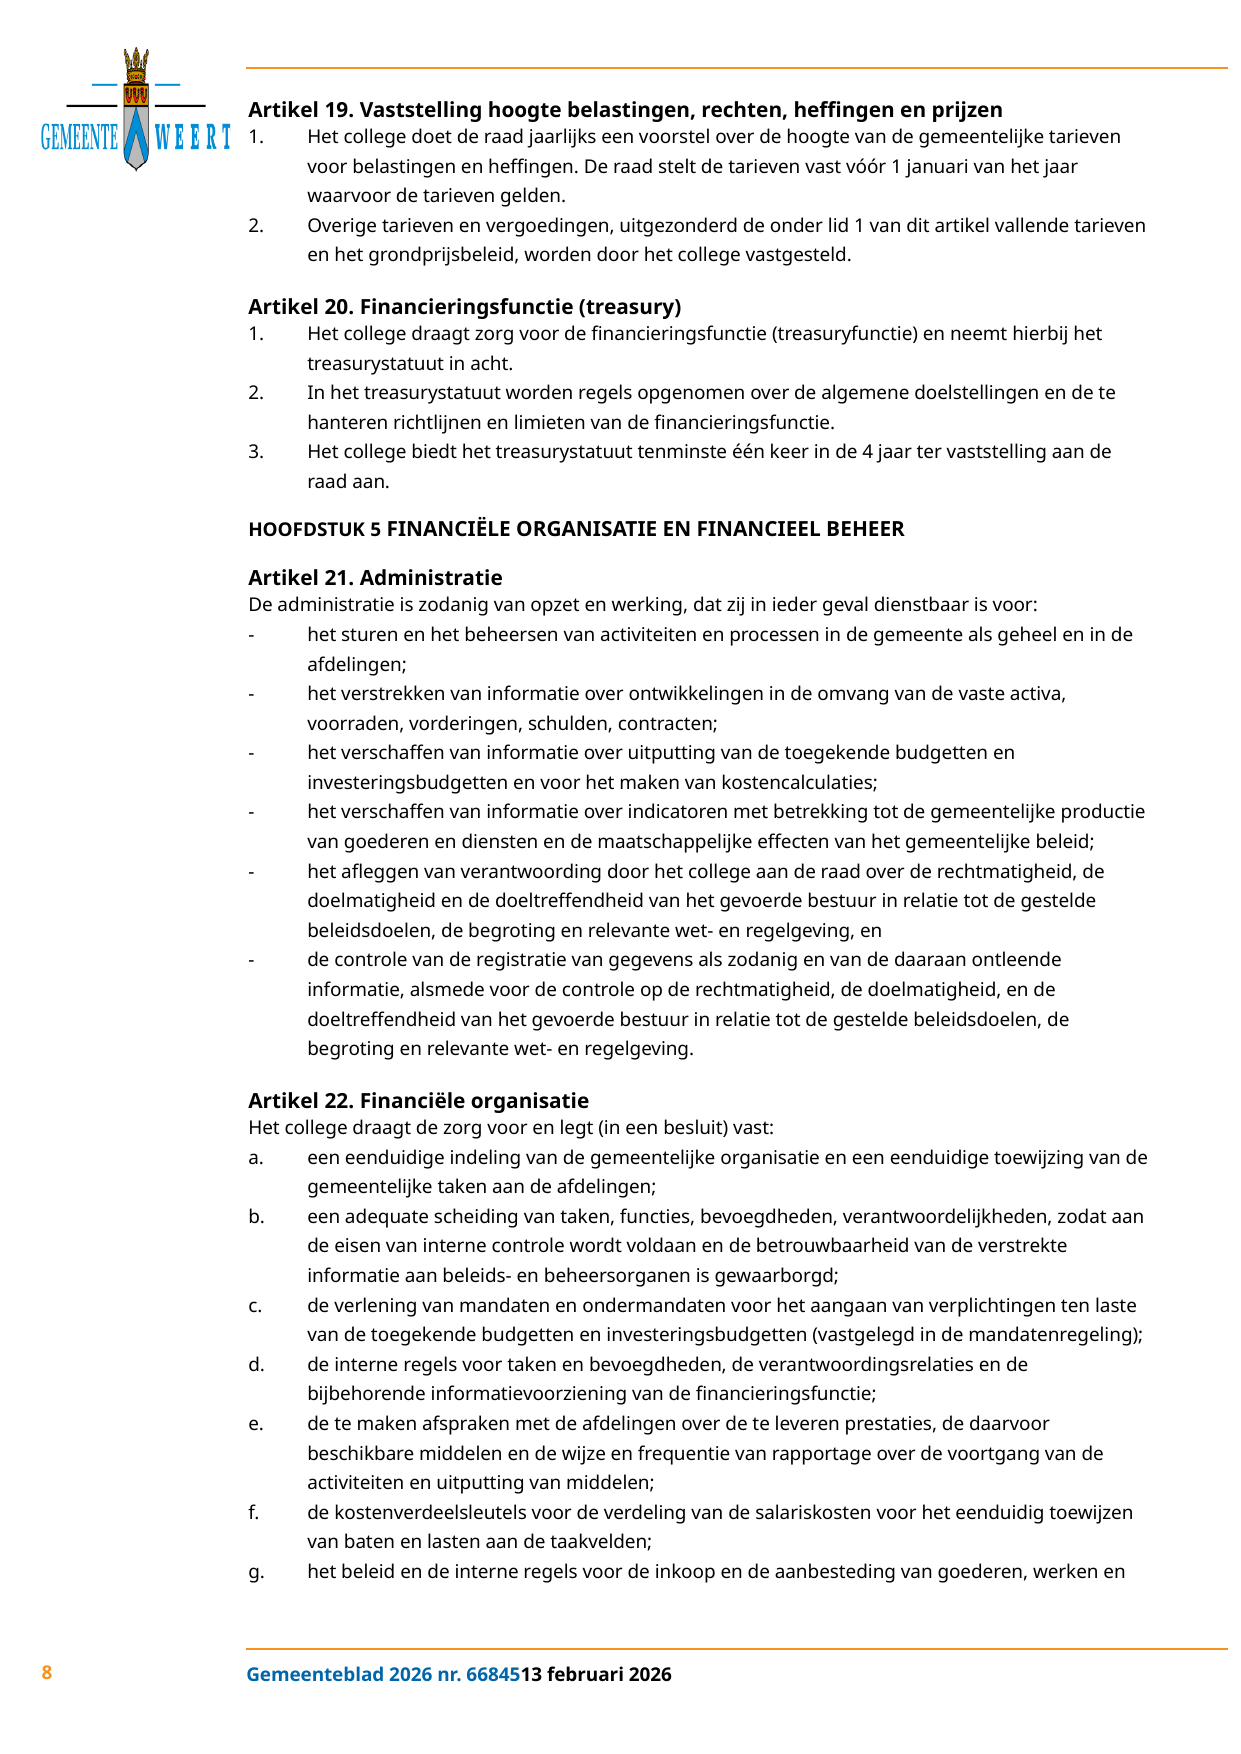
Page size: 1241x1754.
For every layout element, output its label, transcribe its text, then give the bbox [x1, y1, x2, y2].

list het sturen en het beheersen van activiteiten en processen in de gemeente als geheel en in de afdelingen; [248, 621, 1152, 677]
text HOOFDSTUK 5 FINANCIËLE ORGANISATIE EN FINANCIEEL BEHEER [248, 514, 1152, 542]
list het verschaffen van informatie over uitputting van de toegekende budgetten en investeringsbudgetten en voor het maken van kostencalculaties; [248, 739, 1152, 795]
list de kostenverdeelsleutels voor de verdeling van de salariskosten voor het eenduidig toewijzen van baten en lasten aan de taakvelden; [248, 1499, 1152, 1554]
list Het college doet de raad jaarlijks een voorstel over de hoogte van de gemeentelijke tarieven voor belastingen en heffingen. De raad stelt de tarieven vast vóór 1 januari van het jaar waarvoor de tarieven gelden. [248, 123, 1152, 208]
text De administratie is zodanig van opzet en werking, dat zij in ieder geval dienstbaar is voor: [248, 592, 1152, 617]
list de verlening van mandaten en ondermandaten voor het aangaan van verplichtingen ten laste van de toegekende budgetten en investeringsbudgetten (vastgelegd in de mandatenregeling); [248, 1292, 1152, 1347]
picture [41, 47, 231, 172]
text Artikel 22. Financiële organisatie [248, 1086, 1152, 1114]
text Het college draagt de zorg voor en legt (in een besluit) vast: [248, 1114, 1152, 1140]
list het verschaffen van informatie over indicatoren met betrekking tot de gemeentelijke productie van goederen en diensten en de maatschappelijke effecten van het gemeentelijke beleid; [248, 799, 1152, 854]
text Artikel 21. Administratie [248, 563, 1152, 592]
list het beleid en de interne regels voor de inkoop en de aanbesteding van goederen, werken en [248, 1558, 1152, 1584]
list Overige tarieven en vergoedingen, uitgezonderd de onder lid 1 van dit artikel vallende tarieven en het grondprijsbeleid, worden door het college vastgesteld. [248, 212, 1152, 267]
list In het treasurystatuut worden regels opgenomen over de algemene doelstellingen en de te hanteren richtlijnen en limieten van de financieringsfunctie. [248, 379, 1152, 435]
text Artikel 20. Financieringsfunctie (treasury) [248, 292, 1152, 320]
text Artikel 19. Vaststelling hoogte belastingen, rechten, heffingen en prijzen [248, 95, 1152, 123]
list het afleggen van verantwoording door het college aan de raad over de rechtmatigheid, de doelmatigheid en de doeltreffendheid van het gevoerde bestuur in relatie tot de gestelde beleidsdoelen, de begroting en relevante wet- en regelgeving, en [248, 858, 1152, 943]
list Het college biedt het treasurystatuut tenminste één keer in de 4 jaar ter vaststelling aan de raad aan. [248, 439, 1152, 494]
list een eenduidige indeling van de gemeentelijke organisatie en een eenduidige toewijzing van de gemeentelijke taken aan de afdelingen; [248, 1144, 1152, 1199]
list de te maken afspraken met de afdelingen over de te leveren prestaties, de daarvoor beschikbare middelen en de wijze en frequentie van rapportage over de voortgang van de activiteiten en uitputting van middelen; [248, 1410, 1152, 1495]
list een adequate scheiding van taken, functies, bevoegdheden, verantwoordelijkheden, zodat aan de eisen van interne controle wordt voldaan en de betrouwbaarheid van de verstrekte informatie aan beleids- en beheersorganen is gewaarborgd; [248, 1203, 1152, 1288]
list de controle van de registratie van gegevens als zodanig en van de daaraan ontleende informatie, alsmede voor de controle op de rechtmatigheid, de doelmatigheid, en de doeltreffendheid van het gevoerde bestuur in relatie tot de gestelde beleidsdoelen, de begroting en relevante wet- en regelgeving. [248, 947, 1152, 1061]
list Het college draagt zorg voor de financieringsfunctie (treasuryfunctie) en neemt hierbij het treasurystatuut in acht. [248, 320, 1152, 376]
list de interne regels voor taken en bevoegdheden, de verantwoordingsrelaties en de bijbehorende informatievoorziening van de financieringsfunctie; [248, 1351, 1152, 1406]
list het verstrekken van informatie over ontwikkelingen in de omvang van de vaste activa, voorraden, vorderingen, schulden, contracten; [248, 680, 1152, 736]
